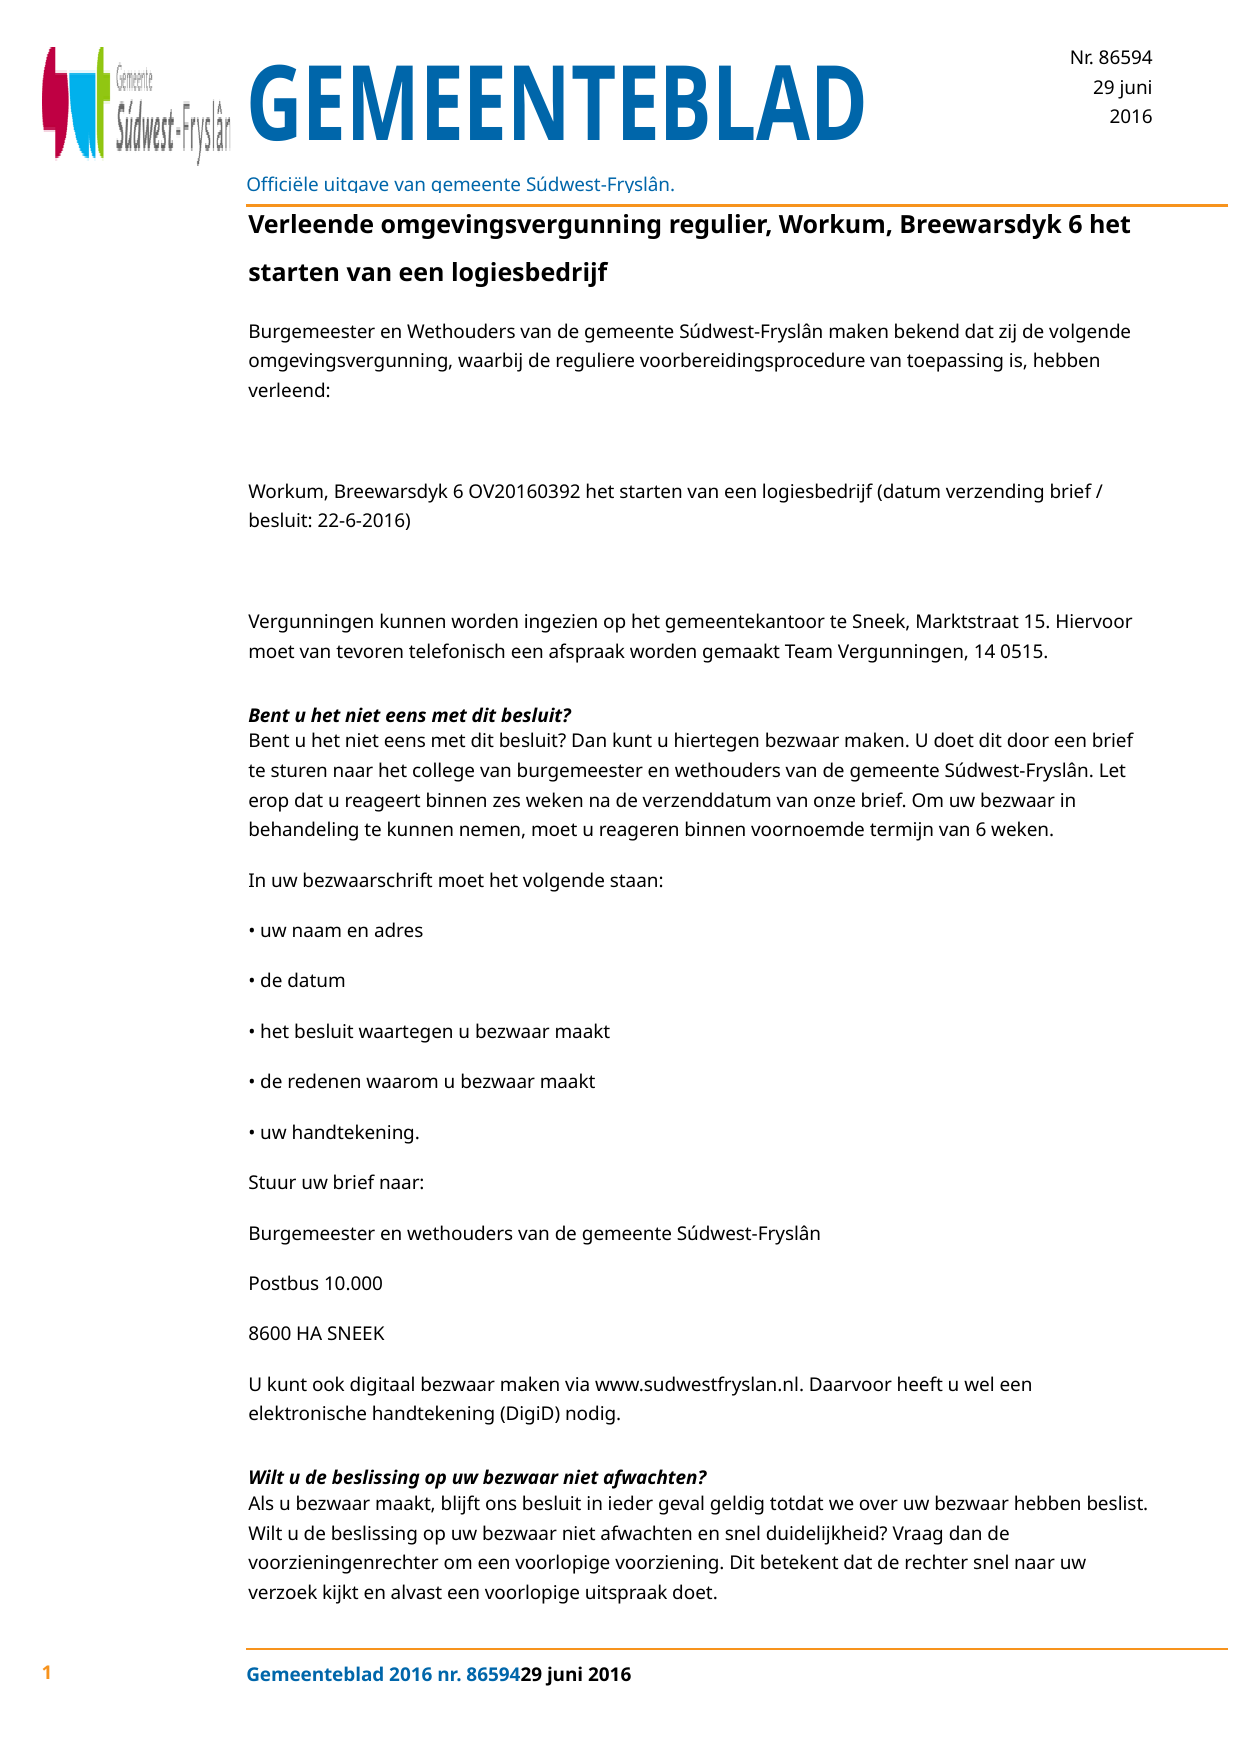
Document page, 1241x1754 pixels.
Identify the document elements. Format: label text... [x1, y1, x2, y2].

text Workum, Breewarsdyk 6 OV20160392 het starten van een logiesbedrijf (datum verzending brief / besluit: 22-6-2016) [248, 478, 1152, 533]
text Verleende omgevingsvergunning regulier, Workum, Breewarsdyk 6 het starten van een logiesbedrijf [248, 207, 1152, 288]
text • de datum [248, 968, 1152, 993]
text Postbus 10.000 [248, 1270, 1152, 1296]
text Burgemeester en wethouders van de gemeente Súdwest-Fryslân [248, 1220, 1152, 1245]
text • het besluit waartegen u bezwaar maakt [248, 1018, 1152, 1044]
text Burgemeester en Wethouders van de gemeente Súdwest-Fryslân maken bekend dat zij de volgende omgevingsvergunning, waarbij de reguliere voorbereidingsprocedure van toepassing is, hebben verleend: [248, 318, 1152, 403]
text Bent u het niet eens met dit besluit? [248, 702, 1152, 728]
text Stuur uw brief naar: [248, 1169, 1152, 1195]
picture [41, 47, 231, 172]
text Vergunningen kunnen worden ingezien op het gemeentekantoor te Sneek, Marktstraat 15. Hiervoor moet van tevoren telefonisch een afspraak worden gemaakt Team Vergunningen, 14 0515. [248, 608, 1152, 664]
text 8600 HA SNEEK [248, 1321, 1152, 1346]
text In uw bezwaarschrift moet het volgende staan: [248, 867, 1152, 892]
text Als u bezwaar maakt, blijft ons besluit in ieder geval geldig totdat we over uw bezwaar hebben beslist. Wilt u de beslissing op uw bezwaar niet afwachten en snel duidelijkheid? Vraag dan de voorzieningenrechter om een voorlopige voorziening. Dit betekent dat de rechter snel naar uw verzoek kijkt en alvast een voorlopige uitspraak doet. [248, 1490, 1152, 1605]
text U kunt ook digitaal bezwaar maken via www.sudwestfryslan.nl. Daarvoor heeft u wel een elektronische handtekening (DigiD) nodig. [248, 1371, 1152, 1426]
text • uw naam en adres [248, 917, 1152, 943]
text Wilt u de beslissing op uw bezwaar niet afwachten? [248, 1464, 1152, 1490]
text • uw handtekening. [248, 1119, 1152, 1144]
text • de redenen waarom u bezwaar maakt [248, 1068, 1152, 1094]
text Bent u het niet eens met dit besluit? Dan kunt u hiertegen bezwaar maken. U doet dit door een brief te sturen naar het college van burgemeester en wethouders van de gemeente Súdwest-Fryslân. Let erop dat u reageert binnen zes weken na de verzenddatum van onze brief. Om uw bezwaar in behandeling te kunnen nemen, moet u reageren binnen voornoemde termijn van 6 weken. [248, 728, 1152, 842]
